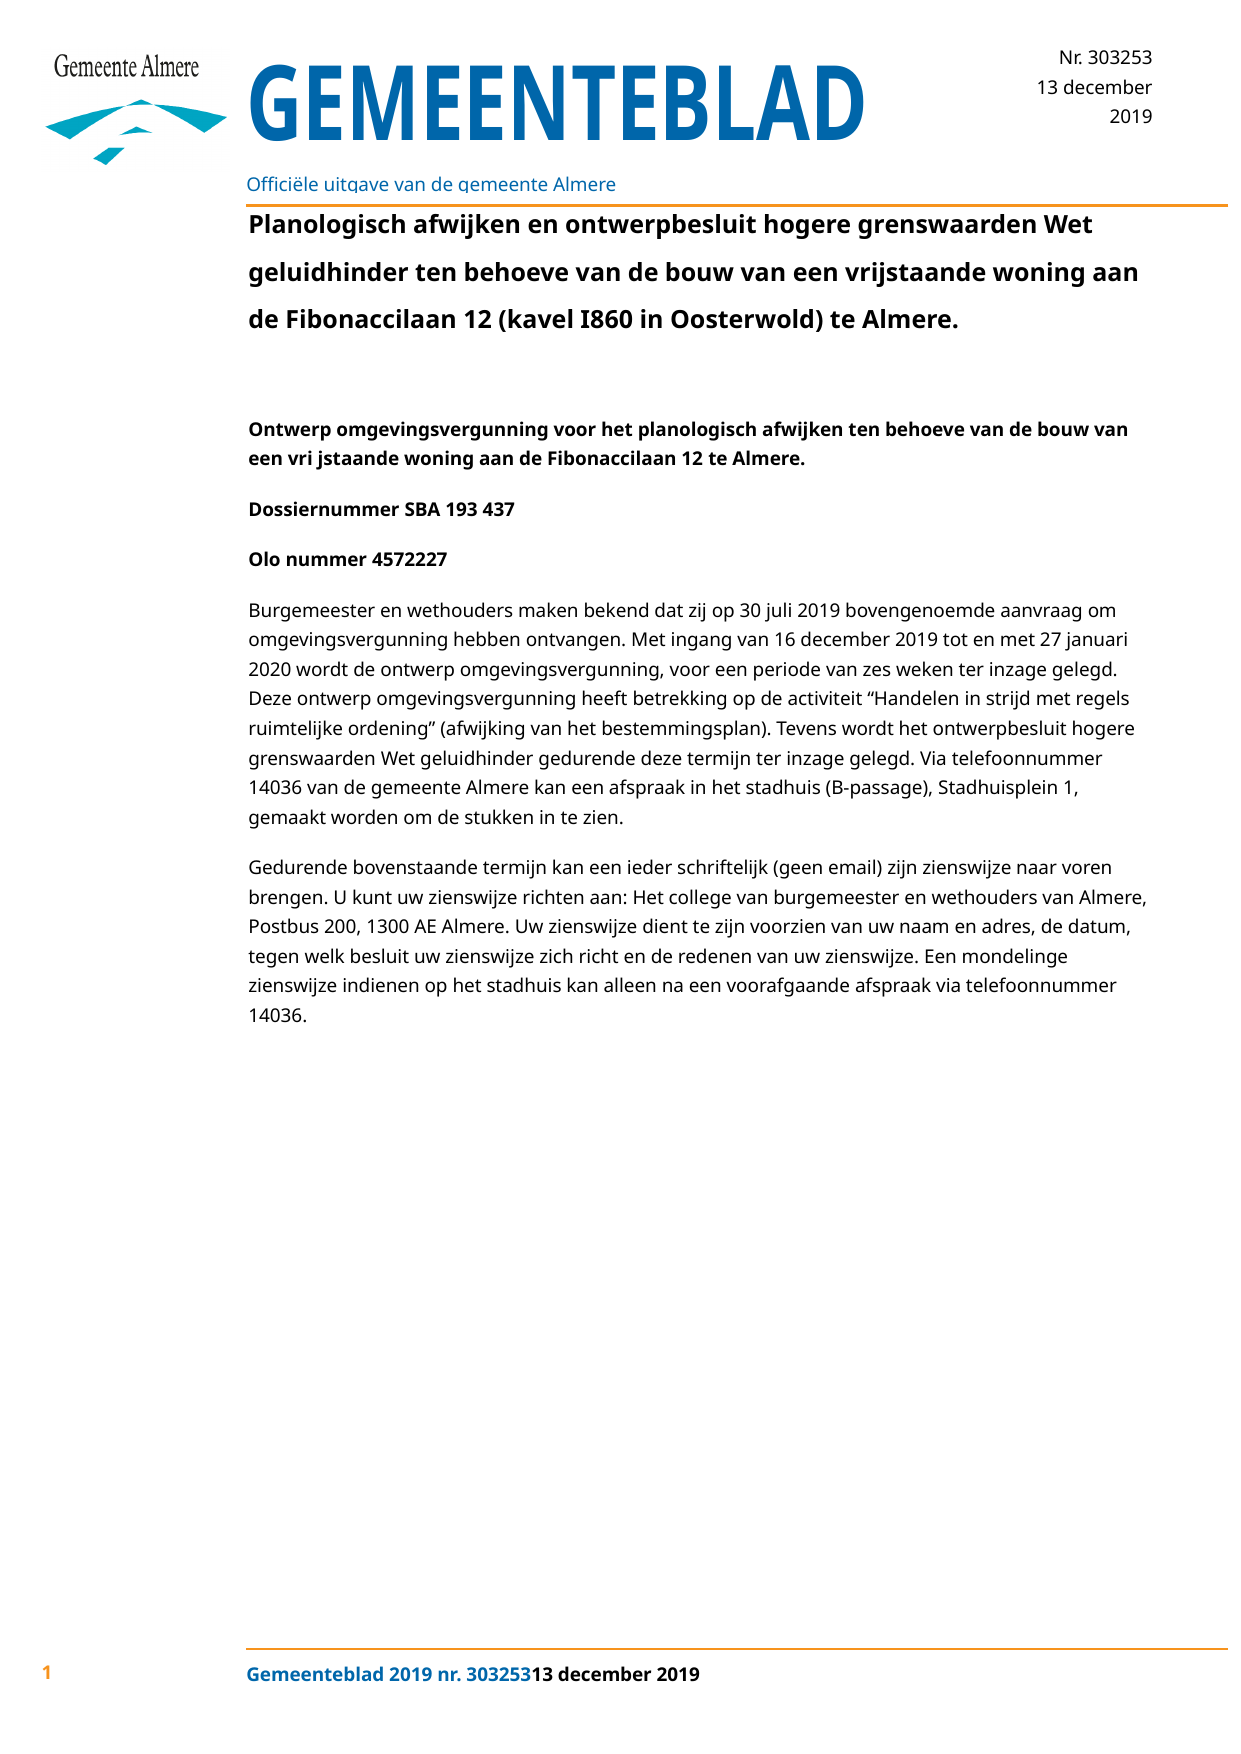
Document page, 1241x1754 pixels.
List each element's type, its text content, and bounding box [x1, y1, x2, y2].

text Ontwerp omgevingsvergunning voor het planologisch afwijken ten behoeve van de bouw van een vri jstaande woning aan de Fibonaccilaan 12 te Almere. [248, 416, 1152, 471]
text Planologisch afwijken en ontwerpbesluit hogere grenswaarden Wet geluidhinder ten behoeve van de bouw van een vrijstaande woning aan de Fibonaccilaan 12 (kavel I860 in Oosterwold) te Almere. [248, 207, 1152, 336]
text Gedurende bovenstaande termijn kan een ieder schriftelijk (geen email) zijn zienswijze naar voren brengen. U kunt uw zienswijze richten aan: Het college van burgemeester en wethouders van Almere, Postbus 200, 1300 AE Almere. Uw zienswijze dient te zijn voorzien van uw naam en adres, de datum, tegen welk besluit uw zienswijze zich richt en de redenen van uw zienswijze. Een mondelinge zienswijze indienen op het stadhuis kan alleen na een voorafgaande afspraak via telefoonnummer 14036. [248, 854, 1152, 1028]
picture [41, 47, 231, 172]
text Olo nummer 4572227 [248, 546, 1152, 572]
text Dossiernummer SBA 193 437 [248, 496, 1152, 522]
text Burgemeester en wethouders maken bekend dat zij op 30 juli 2019 bovengenoemde aanvraag om omgevingsvergunning hebben ontvangen. Met ingang van 16 december 2019 tot en met 27 januari 2020 wordt de ontwerp omgevingsvergunning, voor een periode van zes weken ter inzage gelegd. Deze ontwerp omgevingsvergunning heeft betrekking op de activiteit “Handelen in strijd met regels ruimtelijke ordening” (afwijking van het bestemmingsplan). Tevens wordt het ontwerpbesluit hogere grenswaarden Wet geluidhinder gedurende deze termijn ter inzage gelegd. Via telefoonnummer 14036 van de gemeente Almere kan een afspraak in het stadhuis (B-passage), Stadhuisplein 1, gemaakt worden om de stukken in te zien. [248, 597, 1152, 829]
